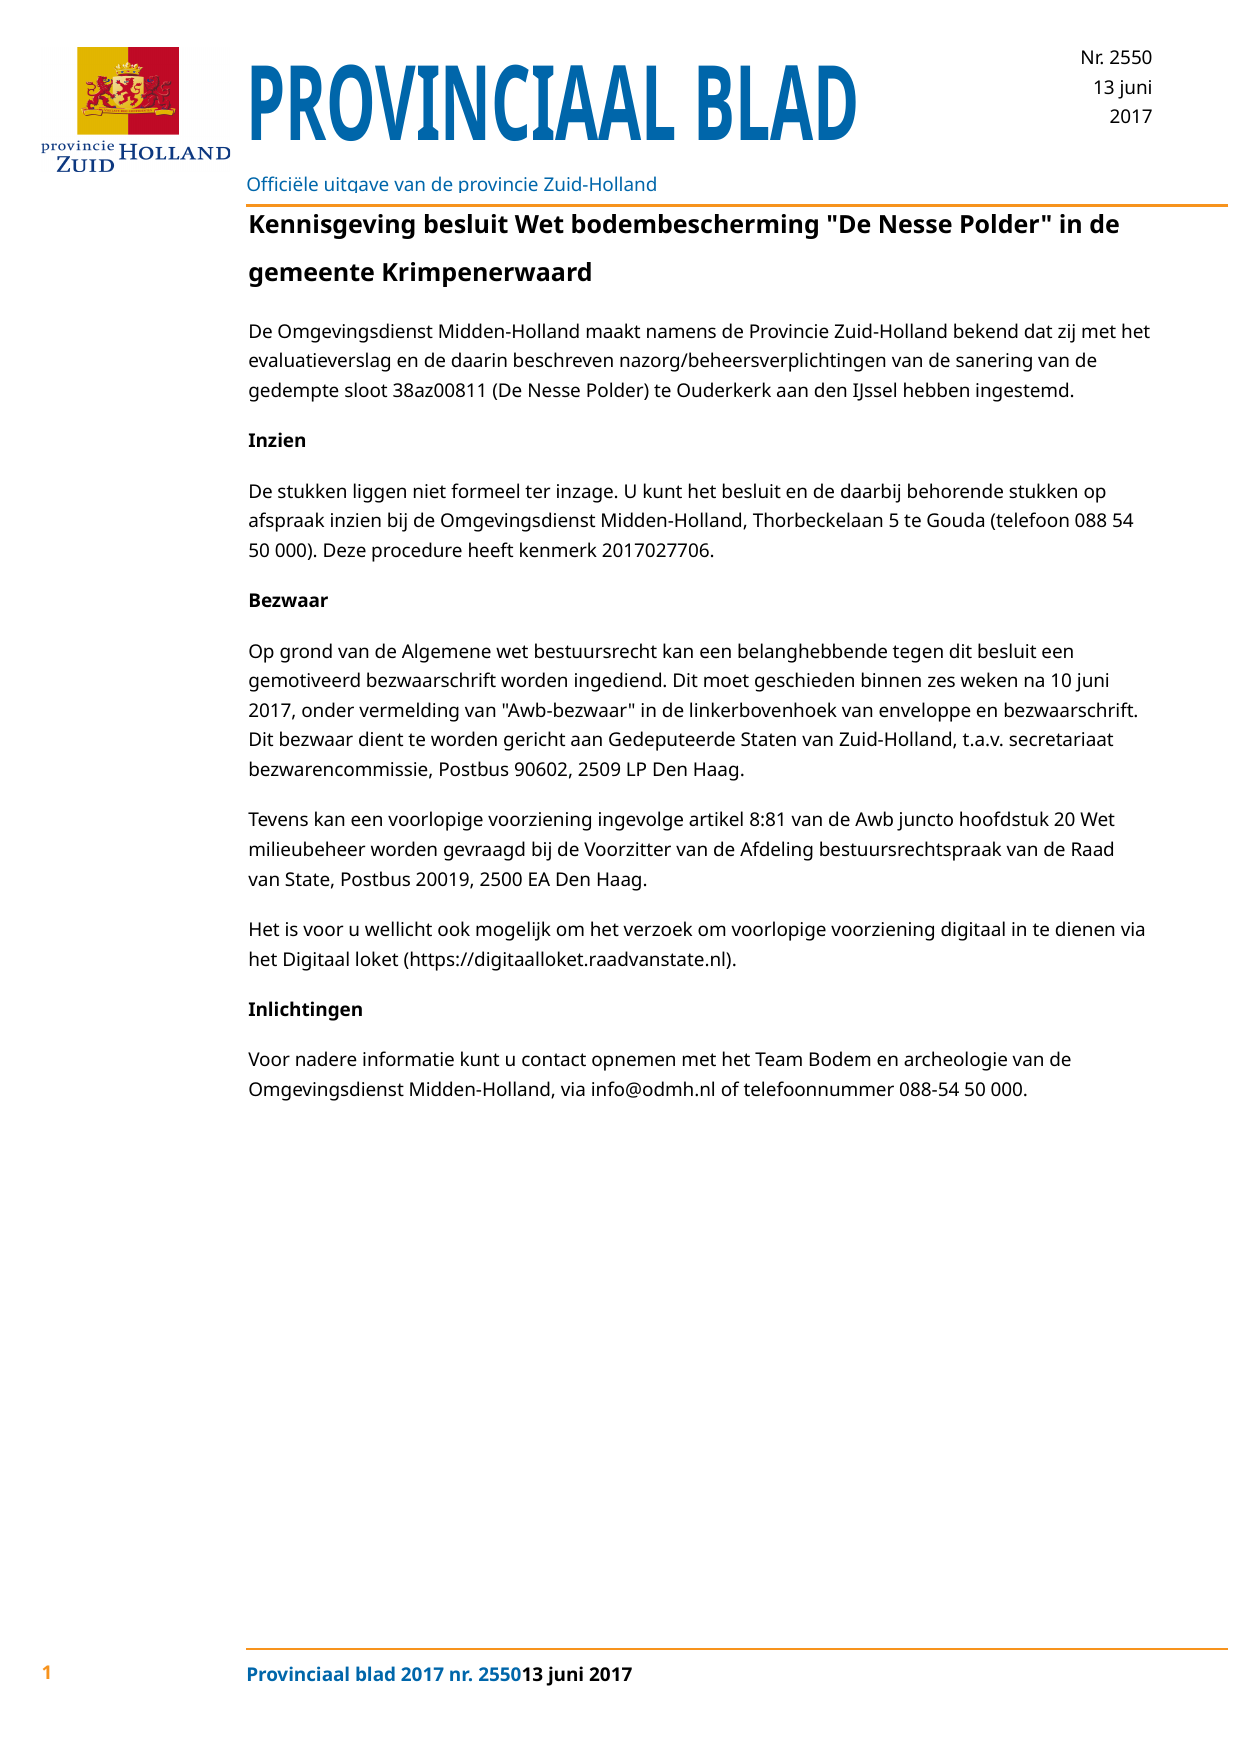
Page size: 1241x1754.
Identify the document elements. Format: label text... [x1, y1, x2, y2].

text Op grond van de Algemene wet bestuursrecht kan een belanghebbende tegen dit besluit een gemotiveerd bezwaarschrift worden ingediend. Dit moet geschieden binnen zes weken na 10 juni 2017, onder vermelding van "Awb-bezwaar" in de linkerbovenhoek van enveloppe en bezwaarschrift. Dit bezwaar dient te worden gericht aan Gedeputeerde Staten van Zuid-Holland, t.a.v. secretariaat bezwarencommissie, Postbus 90602, 2509 LP Den Haag. [248, 638, 1152, 782]
text Tevens kan een voorlopige voorziening ingevolge artikel 8:81 van de Awb juncto hoofdstuk 20 Wet milieubeheer worden gevraagd bij de Voorzitter van de Afdeling bestuursrechtspraak van de Raad van State, Postbus 20019, 2500 EA Den Haag. [248, 807, 1152, 892]
text Inlichtingen [248, 996, 1152, 1022]
text De stukken liggen niet formeel ter inzage. U kunt het besluit en de daarbij behorende stukken op afspraak inzien bij de Omgevingsdienst Midden-Holland, Thorbeckelaan 5 te Gouda (telefoon 088 54 50 000). Deze procedure heeft kenmerk 2017027706. [248, 478, 1152, 563]
text De Omgevingsdienst Midden-Holland maakt namens de Provincie Zuid-Holland bekend dat zij met het evaluatieverslag en de daarin beschreven nazorg/beheersverplichtingen van de sanering van de gedempte sloot 38az00811 (De Nesse Polder) te Ouderkerk aan den IJssel hebben ingestemd. [248, 318, 1152, 403]
text Voor nadere informatie kunt u contact opnemen met het Team Bodem en archeologie van de Omgevingsdienst Midden-Holland, via info@odmh.nl of telefoonnummer 088-54 50 000. [248, 1047, 1152, 1102]
text Kennisgeving besluit Wet bodembescherming "De Nesse Polder" in de gemeente Krimpenerwaard [248, 207, 1152, 288]
text Het is voor u wellicht ook mogelijk om het verzoek om voorlopige voorziening digitaal in te dienen via het Digitaal loket (https://digitaalloket.raadvanstate.nl). [248, 916, 1152, 972]
picture [41, 47, 231, 172]
text Bezwaar [248, 587, 1152, 613]
text Inzien [248, 427, 1152, 453]
